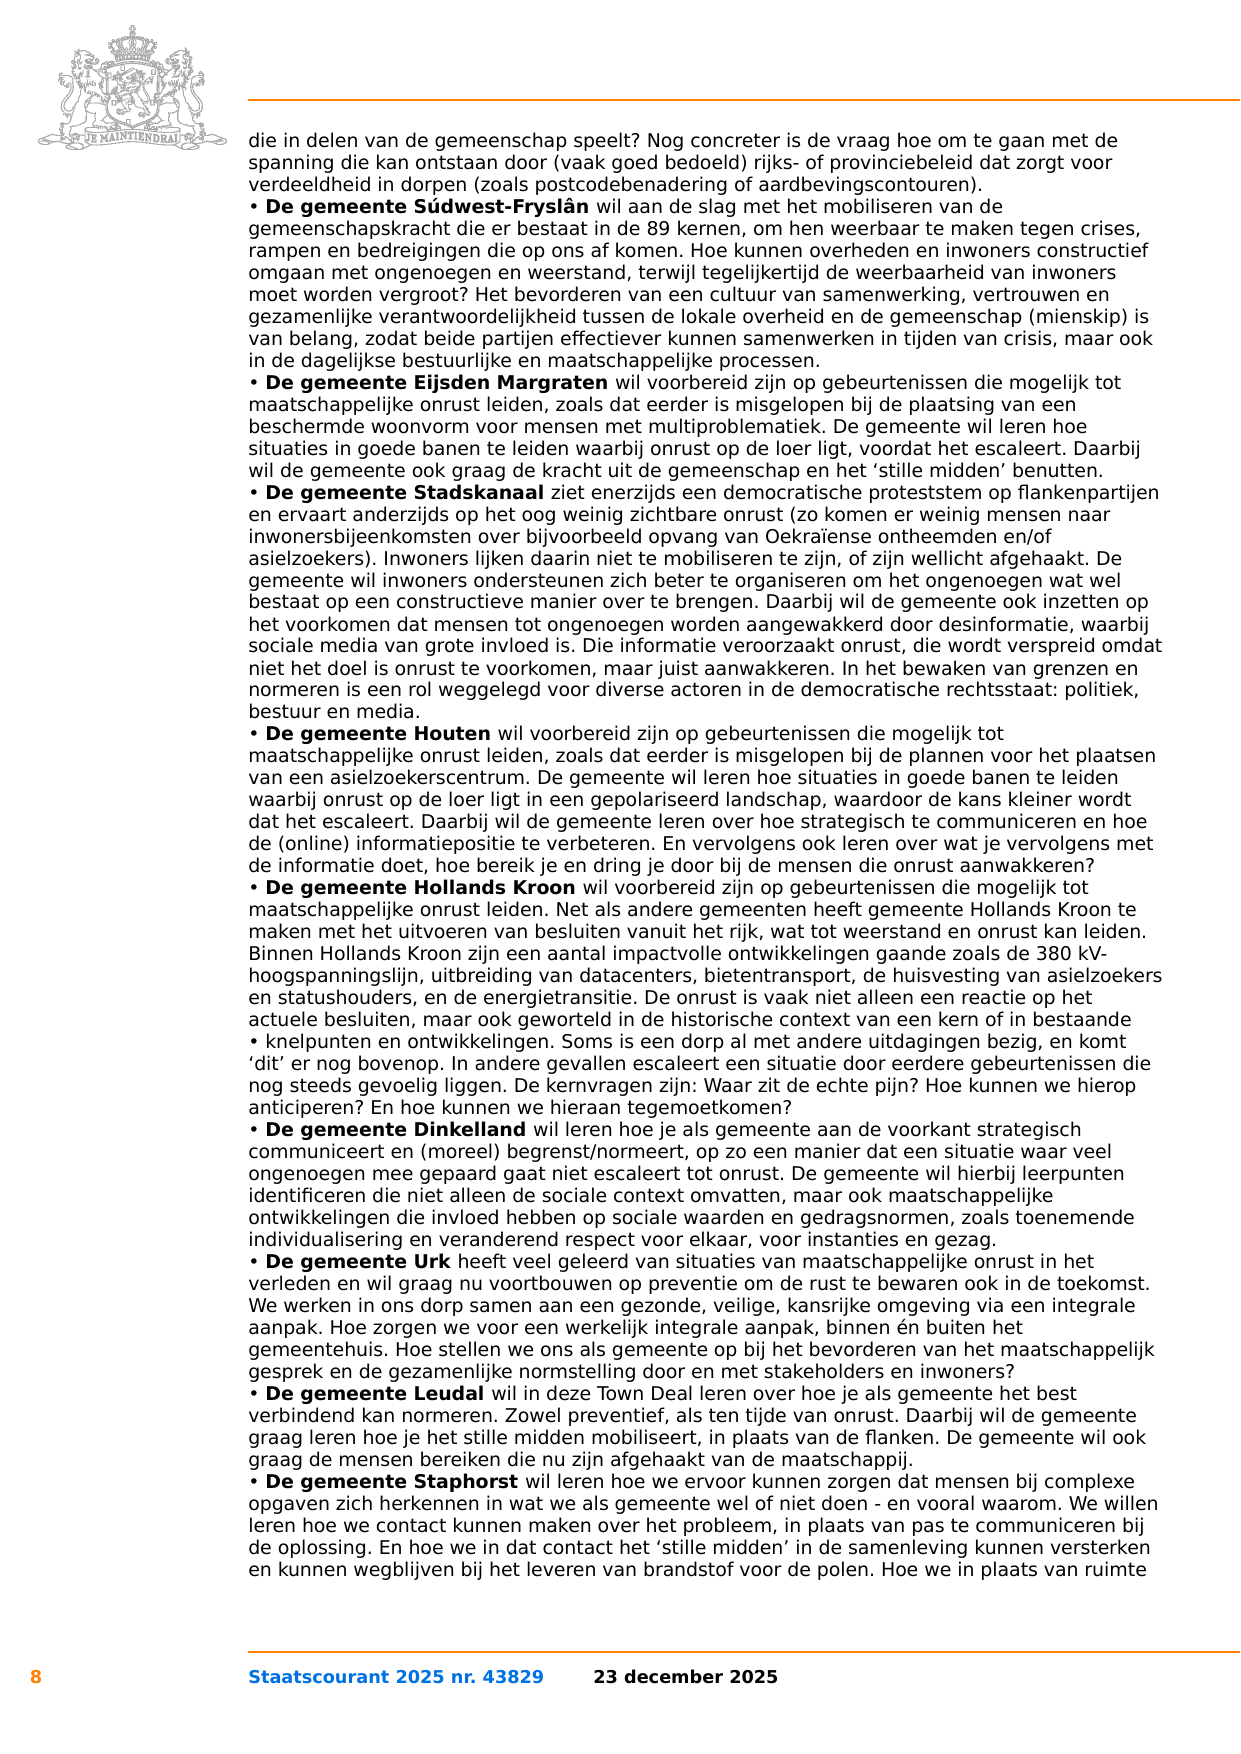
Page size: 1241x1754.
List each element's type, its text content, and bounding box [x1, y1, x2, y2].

text • De gemeente Súdwest-Fryslân wil aan de slag met het mobiliseren van de gemeenschapskracht die er bestaat in de 89 kernen, om hen weerbaar te maken tegen crises, rampen en bedreigingen die op ons af komen. Hoe kunnen overheden en inwoners constructief omgaan met ongenoegen en weerstand, terwijl tegelijkertijd de weerbaarheid van inwoners moet worden vergroot? Het bevorderen van een cultuur van samenwerking, vertrouwen en gezamenlijke verantwoordelijkheid tussen de lokale overheid en de gemeenschap (mienskip) is van belang, zodat beide partijen effectiever kunnen samenwerken in tijden van crisis, maar ook in de dagelijkse bestuurlijke en maatschappelijke processen. [248, 196, 1163, 372]
picture [38, 25, 227, 150]
text • De gemeente Houten wil voorbereid zijn op gebeurtenissen die mogelijk tot maatschappelijke onrust leiden, zoals dat eerder is misgelopen bij de plannen voor het plaatsen van een asielzoekerscentrum. De gemeente wil leren hoe situaties in goede banen te leiden waarbij onrust op de loer ligt in een gepolariseerd landschap, waardoor de kans kleiner wordt dat het escaleert. Daarbij wil de gemeente leren over hoe strategisch te communiceren en hoe de (online) informatiepositie te verbeteren. En vervolgens ook leren over wat je vervolgens met de informatie doet, hoe bereik je en dring je door bij de mensen die onrust aanwakkeren? [248, 723, 1163, 877]
text • De gemeente Urk heeft veel geleerd van situaties van maatschappelijke onrust in het verleden en wil graag nu voortbouwen op preventie om de rust te bewaren ook in de toekomst. We werken in ons dorp samen aan een gezonde, veilige, kansrijke omgeving via een integrale aanpak. Hoe zorgen we voor een werkelijk integrale aanpak, binnen én buiten het gemeentehuis. Hoe stellen we ons als gemeente op bij het bevorderen van het maatschappelijk gesprek en de gezamenlijke normstelling door en met stakeholders en inwoners? [248, 1251, 1163, 1383]
text • De gemeente Stadskanaal ziet enerzijds een democratische proteststem op flankenpartijen en ervaart anderzijds op het oog weinig zichtbare onrust (zo komen er weinig mensen naar inwonersbijeenkomsten over bijvoorbeeld opvang van Oekraïense ontheemden en/of asielzoekers). Inwoners lijken daarin niet te mobiliseren te zijn, of zijn wellicht afgehaakt. De gemeente wil inwoners ondersteunen zich beter te organiseren om het ongenoegen wat wel bestaat op een constructieve manier over te brengen. Daarbij wil de gemeente ook inzetten op het voorkomen dat mensen tot ongenoegen worden aangewakkerd door desinformatie, waarbij sociale media van grote invloed is. Die informatie veroorzaakt onrust, die wordt verspreid omdat niet het doel is onrust te voorkomen, maar juist aanwakkeren. In het bewaken van grenzen en normeren is een rol weggelegd voor diverse actoren in de democratische rechtsstaat: politiek, bestuur en media. [248, 482, 1163, 723]
text • De gemeente Leudal wil in deze Town Deal leren over hoe je als gemeente het best verbindend kan normeren. Zowel preventief, als ten tijde van onrust. Daarbij wil de gemeente graag leren hoe je het stille midden mobiliseert, in plaats van de flanken. De gemeente wil ook graag de mensen bereiken die nu zijn afgehaakt van de maatschappij. [248, 1383, 1163, 1471]
text • De gemeente Eijsden Margraten wil voorbereid zijn op gebeurtenissen die mogelijk tot maatschappelijke onrust leiden, zoals dat eerder is misgelopen bij de plaatsing van een beschermde woonvorm voor mensen met multiproblematiek. De gemeente wil leren hoe situaties in goede banen te leiden waarbij onrust op de loer ligt, voordat het escaleert. Daarbij wil de gemeente ook graag de kracht uit de gemeenschap en het ‘stille midden’ benutten. [248, 372, 1163, 482]
text • De gemeente Dinkelland wil leren hoe je als gemeente aan de voorkant strategisch communiceert en (moreel) begrenst/normeert, op zo een manier dat een situatie waar veel ongenoegen mee gepaard gaat niet escaleert tot onrust. De gemeente wil hierbij leerpunten identificeren die niet alleen de sociale context omvatten, maar ook maatschappelijke ontwikkelingen die invloed hebben op sociale waarden en gedragsnormen, zoals toenemende individualisering en veranderend respect voor elkaar, voor instanties en gezag. [248, 1119, 1163, 1251]
text • knelpunten en ontwikkelingen. Soms is een dorp al met andere uitdagingen bezig, en komt ‘dit’ er nog bovenop. In andere gevallen escaleert een situatie door eerdere gebeurtenissen die nog steeds gevoelig liggen. De kernvragen zijn: Waar zit de echte pijn? Hoe kunnen we hierop anticiperen? En hoe kunnen we hieraan tegemoetkomen? [248, 1031, 1163, 1119]
text • De gemeente Hollands Kroon wil voorbereid zijn op gebeurtenissen die mogelijk tot maatschappelijke onrust leiden. Net als andere gemeenten heeft gemeente Hollands Kroon te maken met het uitvoeren van besluiten vanuit het rijk, wat tot weerstand en onrust kan leiden. Binnen Hollands Kroon zijn een aantal impactvolle ontwikkelingen gaande zoals de 380 kV-hoogspanningslijn, uitbreiding van datacenters, bietentransport, de huisvesting van asielzoekers en statushouders, en de energietransitie. De onrust is vaak niet alleen een reactie op het actuele besluiten, maar ook geworteld in de historische context van een kern of in bestaande [248, 877, 1163, 1031]
text • De gemeente Staphorst wil leren hoe we ervoor kunnen zorgen dat mensen bij complexe opgaven zich herkennen in wat we als gemeente wel of niet doen - en vooral waarom. We willen leren hoe we contact kunnen maken over het probleem, in plaats van pas te communiceren bij de oplossing. En hoe we in dat contact het ‘stille midden’ in de samenleving kunnen versterken en kunnen wegblijven bij het leveren van brandstof voor de polen. Hoe we in plaats van ruimte [248, 1471, 1163, 1581]
text die in delen van de gemeenschap speelt? Nog concreter is de vraag hoe om te gaan met de spanning die kan ontstaan door (vaak goed bedoeld) rijks- of provinciebeleid dat zorgt voor verdeeldheid in dorpen (zoals postcodebenadering of aardbevingscontouren). [248, 130, 1163, 196]
